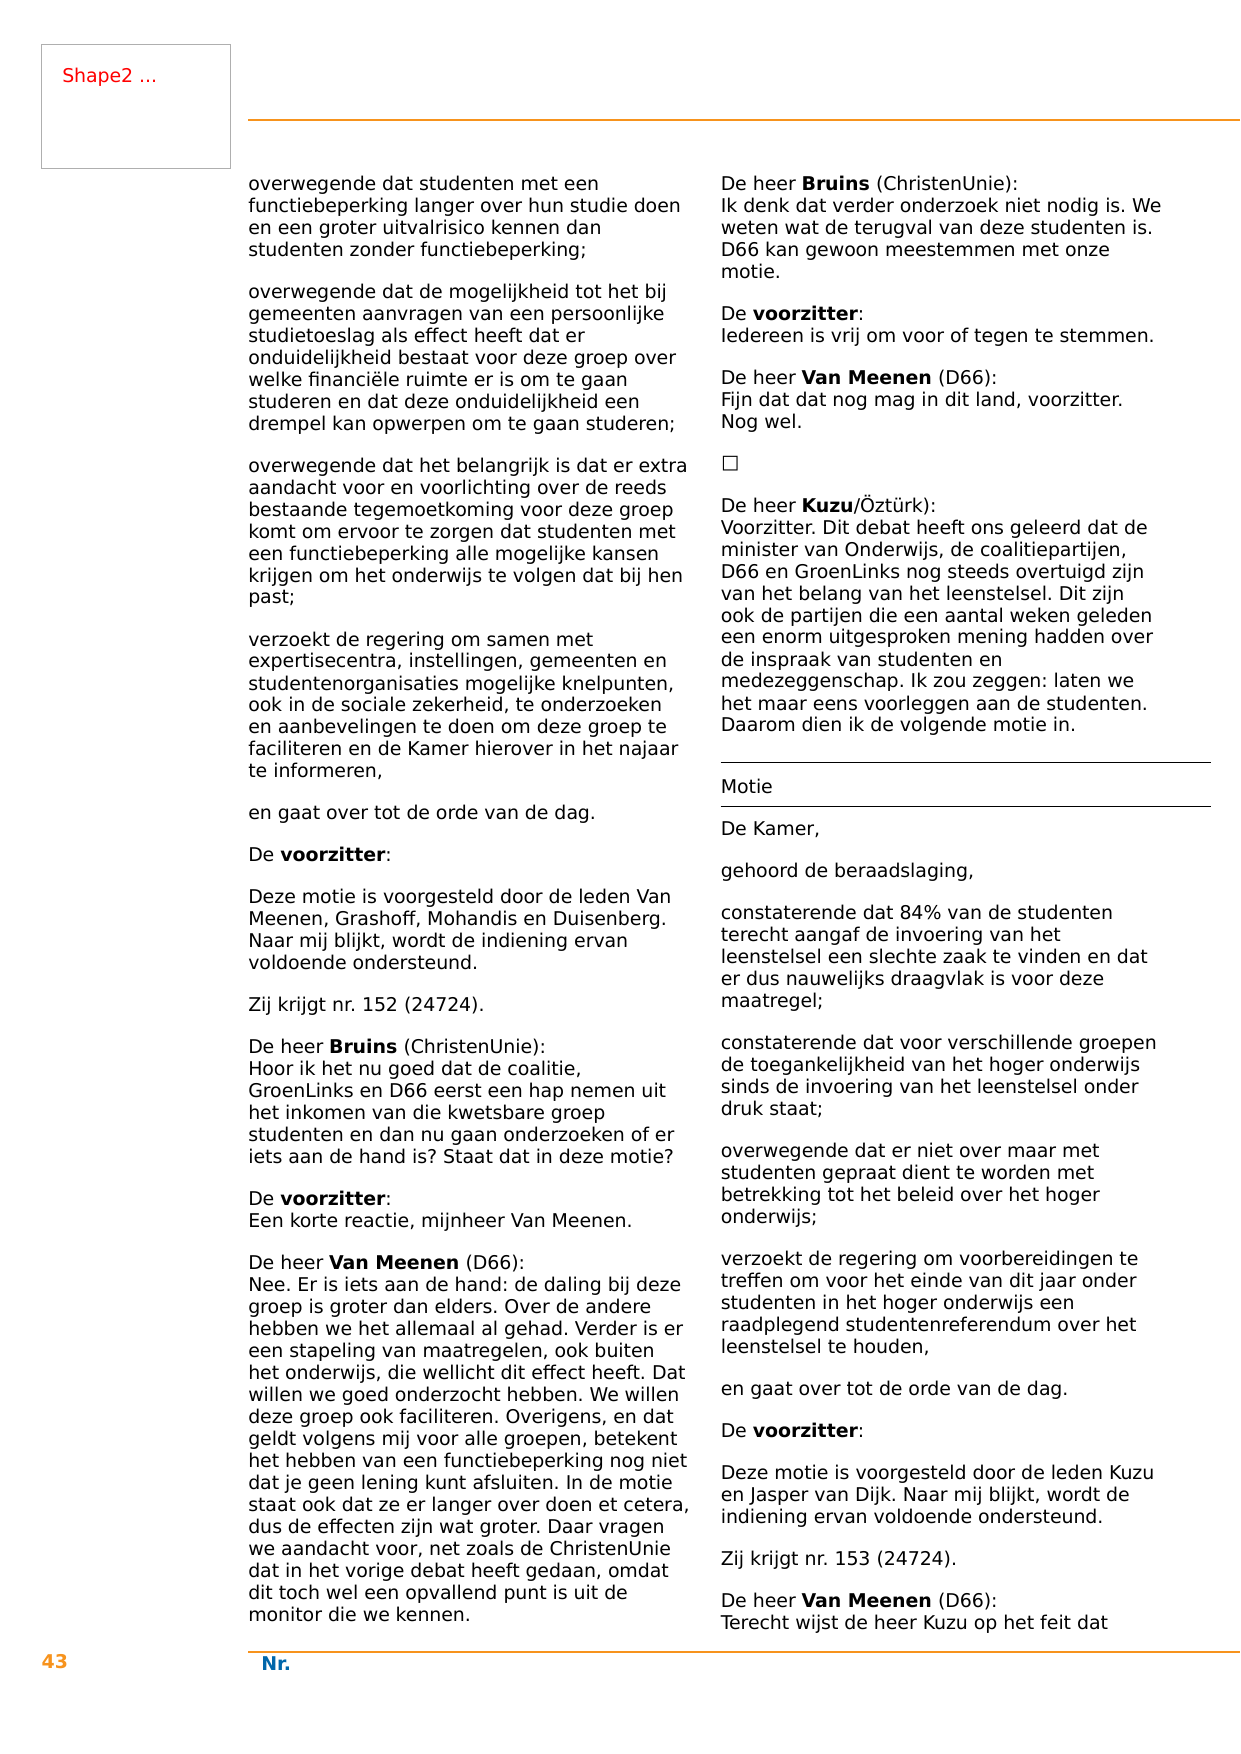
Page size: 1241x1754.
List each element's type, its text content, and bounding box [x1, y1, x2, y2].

text De heer Bruins (ChristenUnie): [721, 173, 1163, 195]
text en gaat over tot de orde van de dag. [721, 1378, 1163, 1400]
text Terecht wijst de heer Kuzu op het feit dat [721, 1612, 1163, 1634]
text Zij krijgt nr. 152 (24724). [248, 994, 691, 1016]
text Nee. Er is iets aan de hand: de daling bij deze groep is groter dan elders. Over de andere hebben we het allemaal al gehad. Verder is er een stapeling van maatregelen, ook buiten het onderwijs, die wellicht dit effect heeft. Dat willen we goed onderzocht hebben. We willen deze groep ook faciliteren. Overigens, en dat geldt volgens mij voor alle groepen, betekent het hebben van een functiebeperking nog niet dat je geen lening kunt afsluiten. In de motie staat ook dat ze er langer over doen et cetera, dus de effecten zijn wat groter. Daar vragen we aandacht voor, net zoals de ChristenUnie dat in het vorige debat heeft gedaan, omdat dit toch wel een opvallend punt is uit de monitor die we kennen. [248, 1274, 691, 1626]
text De voorzitter: [248, 1188, 691, 1210]
text constaterende dat 84% van de studenten terecht aangaf de invoering van het leenstelsel een slechte zaak te vinden en dat er dus nauwelijks draagvlak is voor deze maatregel; [721, 902, 1163, 1012]
text ⬜ [721, 453, 1163, 474]
text constaterende dat voor verschillende groepen de toegankelijkheid van het hoger onderwijs sinds de invoering van het leenstelsel onder druk staat; [721, 1032, 1163, 1120]
text De heer Van Meenen (D66): [721, 367, 1163, 389]
text De voorzitter: [721, 1420, 1163, 1442]
text De heer Van Meenen (D66): [721, 1590, 1163, 1612]
text Zij krijgt nr. 153 (24724). [721, 1548, 1163, 1570]
text overwegende dat er niet over maar met studenten gepraat dient te worden met betrekking tot het beleid over het hoger onderwijs; [721, 1140, 1163, 1228]
text verzoekt de regering om samen met expertisecentra, instellingen, gemeenten en studentenorganisaties mogelijke knelpunten, ook in de sociale zekerheid, te onderzoeken en aanbevelingen te doen om deze groep te faciliteren en de Kamer hierover in het najaar te informeren, [248, 628, 691, 782]
text De voorzitter: [721, 303, 1163, 325]
text Fijn dat dat nog mag in dit land, voorzitter. Nog wel. [721, 389, 1163, 433]
text en gaat over tot de orde van de dag. [248, 802, 691, 824]
text De heer Kuzu/Öztürk): [721, 494, 1163, 517]
text overwegende dat de mogelijkheid tot het bij gemeenten aanvragen van een persoonlijke studietoeslag als effect heeft dat er onduidelijkheid bestaat voor deze groep over welke financiële ruimte er is om te gaan studeren en dat deze onduidelijkheid een drempel kan opwerpen om te gaan studeren; [248, 281, 691, 434]
text Een korte reactie, mijnheer Van Meenen. [248, 1210, 691, 1232]
text Iedereen is vrij om voor of tegen te stemmen. [721, 325, 1163, 347]
text Motie [721, 776, 1163, 798]
text verzoekt de regering om voorbereidingen te treffen om voor het einde van dit jaar onder studenten in het hoger onderwijs een raadplegend studentenreferendum over het leenstelsel te houden, [721, 1248, 1163, 1358]
text overwegende dat het belangrijk is dat er extra aandacht voor en voorlichting over de reeds bestaande tegemoetkoming voor deze groep komt om ervoor te zorgen dat studenten met een functiebeperking alle mogelijke kansen krijgen om het onderwijs te volgen dat bij hen past; [248, 454, 691, 608]
text gehoord de beraadslaging, [721, 860, 1163, 882]
text Deze motie is voorgesteld door de leden Kuzu en Jasper van Dijk. Naar mij blijkt, wordt de indiening ervan voldoende ondersteund. [721, 1462, 1163, 1528]
text De voorzitter: [248, 844, 691, 866]
text De Kamer, [721, 818, 1163, 840]
text Deze motie is voorgesteld door de leden Van Meenen, Grashoff, Mohandis en Duisenberg. Naar mij blijkt, wordt de indiening ervan voldoende ondersteund. [248, 886, 691, 974]
text De heer Van Meenen (D66): [248, 1252, 691, 1274]
text Voorzitter. Dit debat heeft ons geleerd dat de minister van Onderwijs, de coalitiepartijen, D66 en GroenLinks nog steeds overtuigd zijn van het belang van het leenstelsel. Dit zijn ook de partijen die een aantal weken geleden een enorm uitgesproken mening hadden over de inspraak van studenten en medezeggenschap. Ik zou zeggen: laten we het maar eens voorleggen aan de studenten. Daarom dien ik de volgende motie in. [721, 517, 1163, 736]
text Ik denk dat verder onderzoek niet nodig is. We weten wat de terugval van deze studenten is. D66 kan gewoon meestemmen met onze motie. [721, 195, 1163, 283]
text De heer Bruins (ChristenUnie): [248, 1036, 691, 1058]
text Hoor ik het nu goed dat de coalitie, GroenLinks en D66 eerst een hap nemen uit het inkomen van die kwetsbare groep studenten en dan nu gaan onderzoeken of er iets aan de hand is? Staat dat in deze motie? [248, 1058, 691, 1168]
text overwegende dat studenten met een functiebeperking langer over hun studie doen en een groter uitvalrisico kennen dan studenten zonder functiebeperking; [248, 173, 691, 261]
